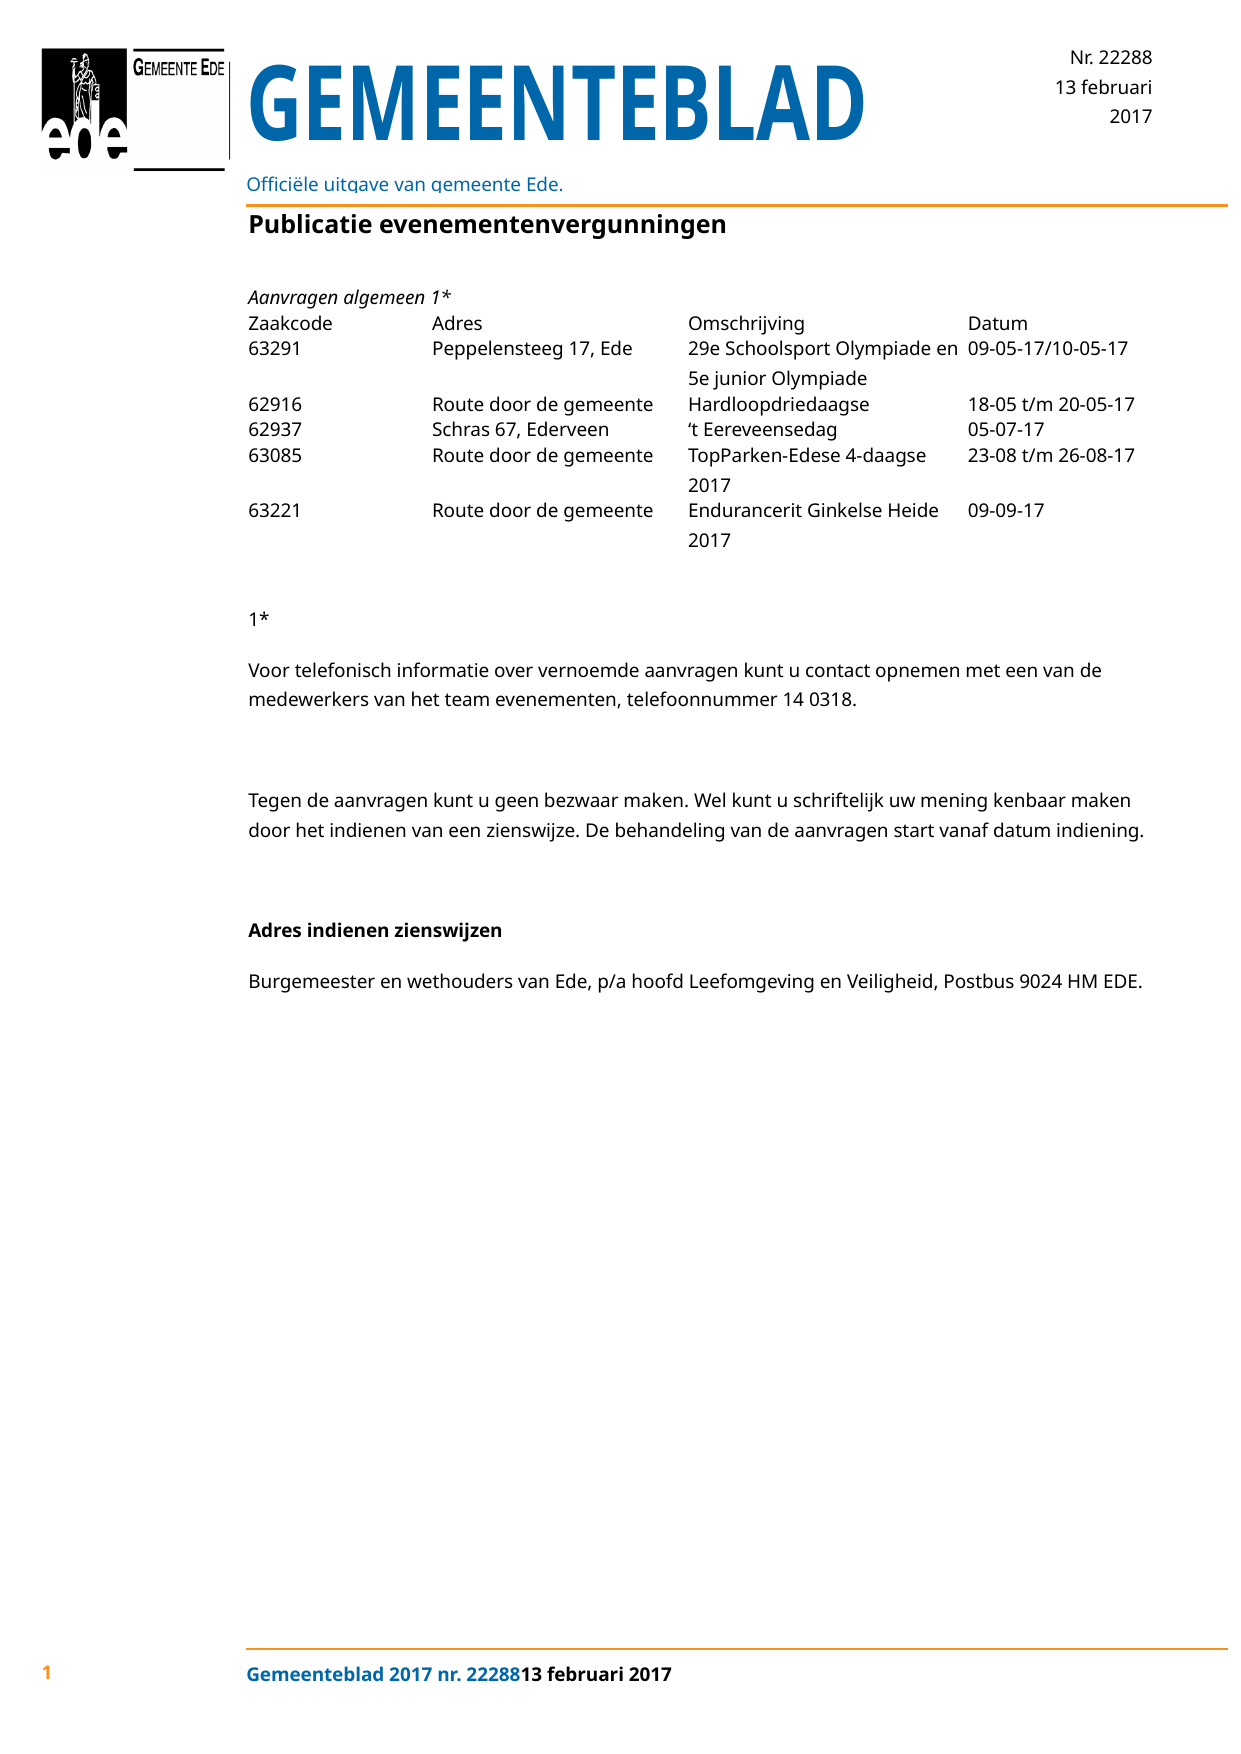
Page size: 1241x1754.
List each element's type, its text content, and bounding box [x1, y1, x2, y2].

table_cell Hardloopdriedaagse [688, 391, 968, 416]
table_cell Route door de gemeente [432, 442, 688, 497]
table_header Adres [432, 310, 688, 335]
table_cell 63085 [248, 442, 432, 497]
text 1* [248, 606, 1152, 632]
text Burgemeester en wethouders van Ede, p/a hoofd Leefomgeving en Veiligheid, Postbus 9024 HM EDE. [248, 968, 1152, 994]
table_cell TopParken-Edese 4-daagse 2017 [688, 442, 968, 497]
table_cell Route door de gemeente [432, 391, 688, 416]
table_cell Endurancerit Ginkelse Heide 2017 [688, 498, 968, 553]
table_cell 09-09-17 [968, 498, 1152, 553]
table_cell 29e Schoolsport Olympiade en 5e junior Olympiade [688, 335, 968, 391]
text Aanvragen algemeen 1* [248, 284, 1152, 309]
table_cell Route door de gemeente [432, 498, 688, 553]
text Adres indienen zienswijzen [248, 918, 1152, 943]
text Publicatie evenementenvergunningen [248, 207, 1152, 241]
picture [41, 47, 231, 172]
table_cell 23-08 t/m 26-08-17 [968, 442, 1152, 497]
table_cell 63221 [248, 498, 432, 553]
text Tegen de aanvragen kunt u geen bezwaar maken. Wel kunt u schriftelijk uw mening kenbaar maken door het indienen van een zienswijze. De behandeling van de aanvragen start vanaf datum indiening. [248, 787, 1152, 843]
table_cell ‘t Eereveensedag [688, 416, 968, 442]
table_header Omschrijving [688, 310, 968, 335]
table_cell 62937 [248, 416, 432, 442]
table_cell 18-05 t/m 20-05-17 [968, 391, 1152, 416]
table_header Datum [968, 310, 1152, 335]
text Voor telefonisch informatie over vernoemde aanvragen kunt u contact opnemen met een van de medewerkers van het team evenementen, telefoonnummer 14 0318. [248, 657, 1152, 712]
table_header Zaakcode [248, 310, 432, 335]
table_cell 05-07-17 [968, 416, 1152, 442]
table_cell 09-05-17/10-05-17 [968, 335, 1152, 391]
table_cell Peppelensteeg 17, Ede [432, 335, 688, 391]
table_cell Schras 67, Ederveen [432, 416, 688, 442]
table_cell 62916 [248, 391, 432, 416]
table_cell 63291 [248, 335, 432, 391]
